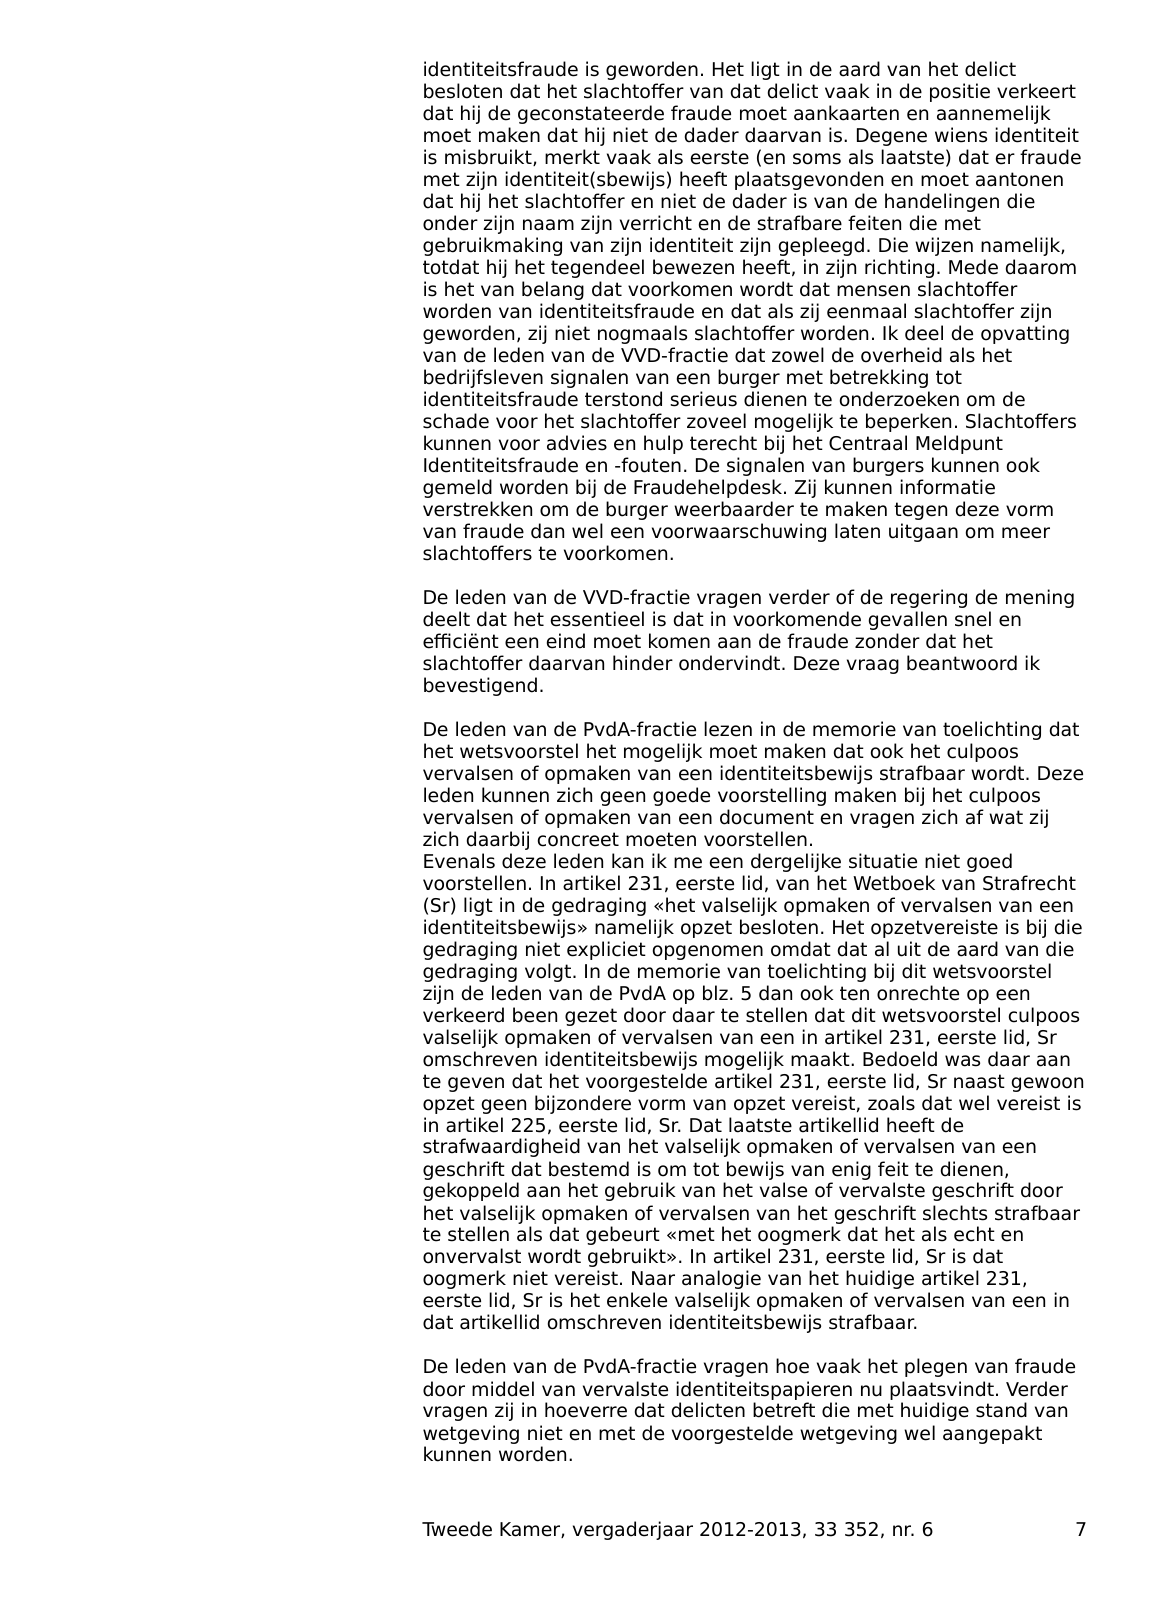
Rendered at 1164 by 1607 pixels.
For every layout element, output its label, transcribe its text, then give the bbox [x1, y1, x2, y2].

text De leden van de PvdA-fractie lezen in de memorie van toelichting dat het wetsvoorstel het mogelijk moet maken dat ook het culpoos vervalsen of opmaken van een identiteitsbewijs strafbaar wordt. Deze leden kunnen zich geen goede voorstelling maken bij het culpoos vervalsen of opmaken van een document en vragen zich af wat zij zich daarbij concreet moeten voorstellen. [422, 719, 1087, 851]
text De leden van de VVD-fractie vragen verder of de regering de mening deelt dat het essentieel is dat in voorkomende gevallen snel en efficiënt een eind moet komen aan de fraude zonder dat het slachtoffer daarvan hinder ondervindt. Deze vraag beantwoord ik bevestigend. [422, 587, 1087, 697]
text Evenals deze leden kan ik me een dergelijke situatie niet goed voorstellen. In artikel 231, eerste lid, van het Wetboek van Strafrecht (Sr) ligt in de gedraging «het valselijk opmaken of vervalsen van een identiteitsbewijs» namelijk opzet besloten. Het opzetvereiste is bij die gedraging niet expliciet opgenomen omdat dat al uit de aard van die gedraging volgt. In de memorie van toelichting bij dit wetsvoorstel zijn de leden van de PvdA op blz. 5 dan ook ten onrechte op een verkeerd been gezet door daar te stellen dat dit wetsvoorstel culpoos valselijk opmaken of vervalsen van een in artikel 231, eerste lid, Sr omschreven identiteitsbewijs mogelijk maakt. Bedoeld was daar aan te geven dat het voorgestelde artikel 231, eerste lid, Sr naast gewoon opzet geen bijzondere vorm van opzet vereist, zoals dat wel vereist is in artikel 225, eerste lid, Sr. Dat laatste artikellid heeft de strafwaardigheid van het valselijk opmaken of vervalsen van een geschrift dat bestemd is om tot bewijs van enig feit te dienen, gekoppeld aan het gebruik van het valse of vervalste geschrift door het valselijk opmaken of vervalsen van het geschrift slechts strafbaar te stellen als dat gebeurt «met het oogmerk dat het als echt en onvervalst wordt gebruikt». In artikel 231, eerste lid, Sr is dat oogmerk niet vereist. Naar analogie van het huidige artikel 231, eerste lid, Sr is het enkele valselijk opmaken of vervalsen van een in dat artikellid omschreven identiteitsbewijs strafbaar. [422, 851, 1087, 1334]
text identiteitsfraude is geworden. Het ligt in de aard van het delict besloten dat het slachtoffer van dat delict vaak in de positie verkeert dat hij de geconstateerde fraude moet aankaarten en aannemelijk moet maken dat hij niet de dader daarvan is. Degene wiens identiteit is misbruikt, merkt vaak als eerste (en soms als laatste) dat er fraude met zijn identiteit(sbewijs) heeft plaatsgevonden en moet aantonen dat hij het slachtoffer en niet de dader is van de handelingen die onder zijn naam zijn verricht en de strafbare feiten die met gebruikmaking van zijn identiteit zijn gepleegd. Die wijzen namelijk, totdat hij het tegendeel bewezen heeft, in zijn richting. Mede daarom is het van belang dat voorkomen wordt dat mensen slachtoffer worden van identiteitsfraude en dat als zij eenmaal slachtoffer zijn geworden, zij niet nogmaals slachtoffer worden. Ik deel de opvatting van de leden van de VVD-fractie dat zowel de overheid als het bedrijfsleven signalen van een burger met betrekking tot identiteitsfraude terstond serieus dienen te onderzoeken om de schade voor het slachtoffer zoveel mogelijk te beperken. Slachtoffers kunnen voor advies en hulp terecht bij het Centraal Meldpunt Identiteitsfraude en -fouten. De signalen van burgers kunnen ook gemeld worden bij de Fraudehelpdesk. Zij kunnen informatie verstrekken om de burger weerbaarder te maken tegen deze vorm van fraude dan wel een voorwaarschuwing laten uitgaan om meer slachtoffers te voorkomen. [422, 59, 1087, 564]
text De leden van de PvdA-fractie vragen hoe vaak het plegen van fraude door middel van vervalste identiteitspapieren nu plaatsvindt. Verder vragen zij in hoeverre dat delicten betreft die met huidige stand van wetgeving niet en met de voorgestelde wetgeving wel aangepakt kunnen worden. [422, 1356, 1087, 1466]
